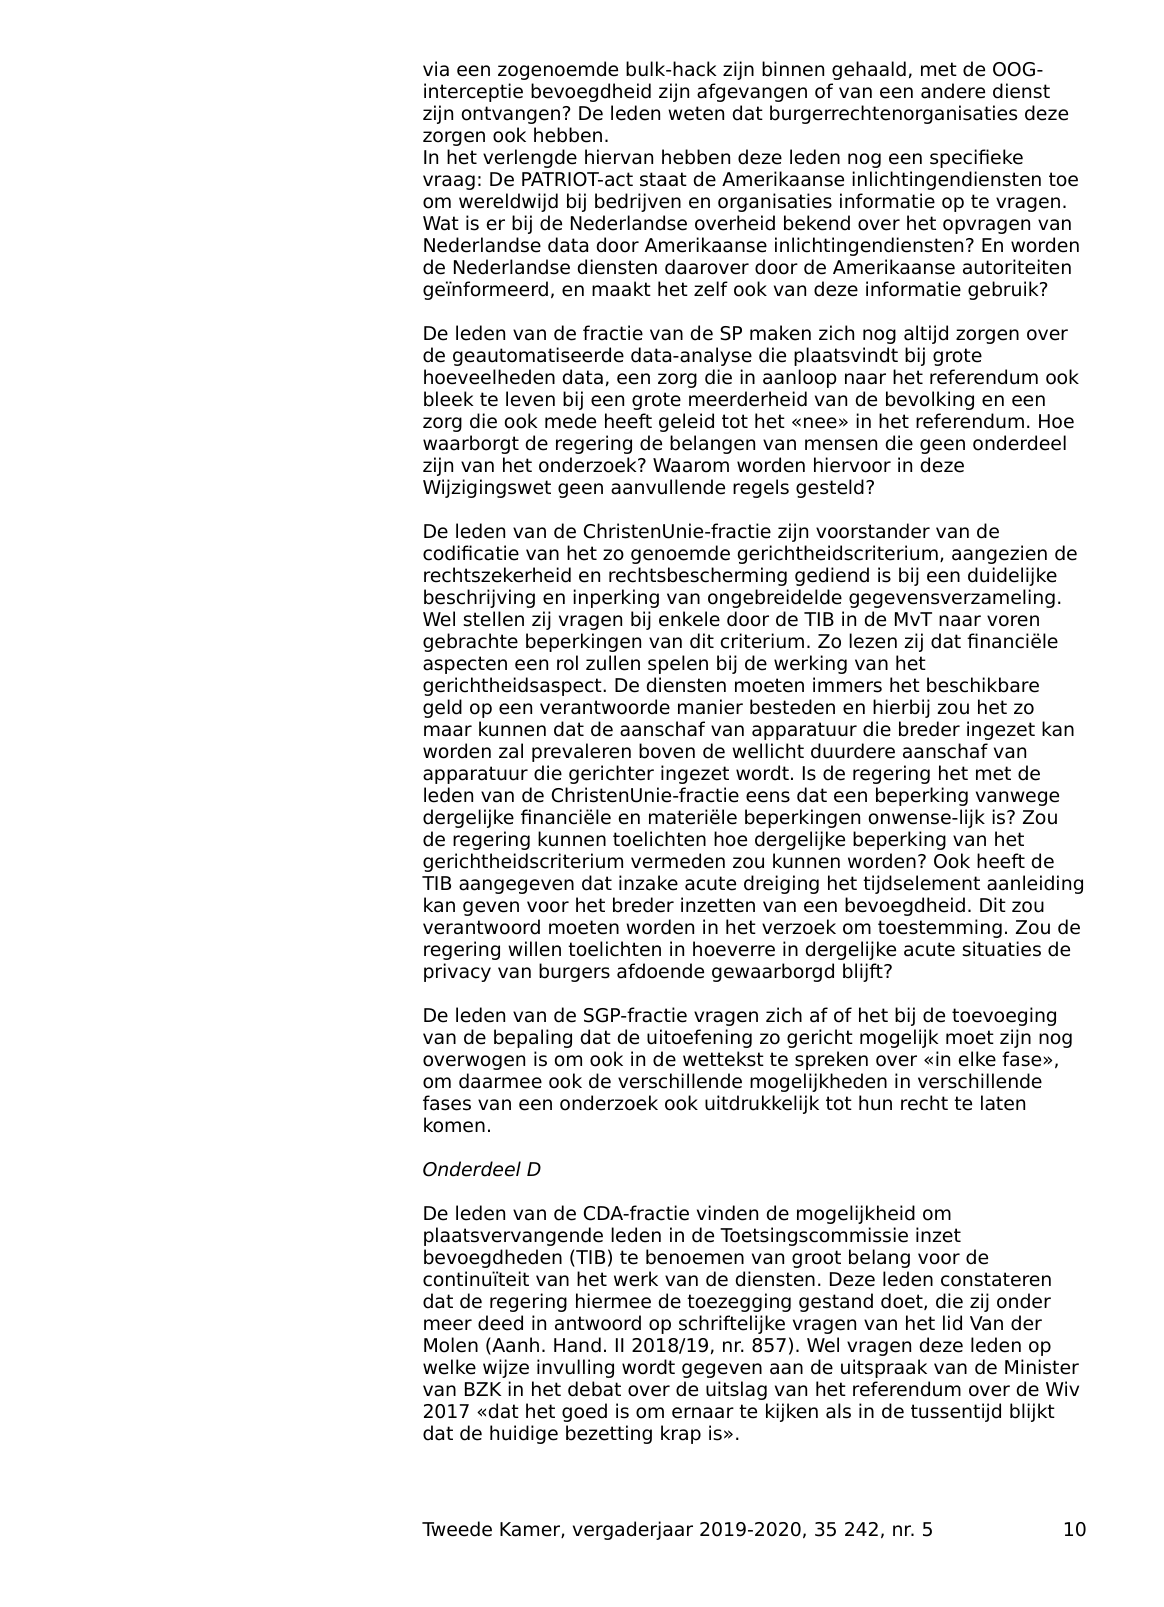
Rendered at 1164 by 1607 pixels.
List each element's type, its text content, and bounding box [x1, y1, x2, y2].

subtitle Onderdeel D [422, 1159, 1087, 1181]
text In het verlengde hiervan hebben deze leden nog een specifieke vraag: De PATRIOT-act staat de Amerikaanse inlichtingendiensten toe om wereldwijd bij bedrijven en organisaties informatie op te vragen. Wat is er bij de Nederlandse overheid bekend over het opvragen van Nederlandse data door Amerikaanse inlichtingendiensten? En worden de Nederlandse diensten daarover door de Amerikaanse autoriteiten geïnformeerd, en maakt het zelf ook van deze informatie gebruik? [422, 147, 1087, 301]
text De leden van de fractie van de SP maken zich nog altijd zorgen over de geautomatiseerde data-analyse die plaatsvindt bij grote hoeveelheden data, een zorg die in aanloop naar het referendum ook bleek te leven bij een grote meerderheid van de bevolking en een zorg die ook mede heeft geleid tot het «nee» in het referendum. Hoe waarborgt de regering de belangen van mensen die geen onderdeel zijn van het onderzoek? Waarom worden hiervoor in deze Wijzigingswet geen aanvullende regels gesteld? [422, 323, 1087, 499]
text De leden van de ChristenUnie-fractie zijn voorstander van de codificatie van het zo genoemde gerichtheidscriterium, aangezien de rechtszekerheid en rechtsbescherming gediend is bij een duidelijke beschrijving en inperking van ongebreidelde gegevensverzameling. Wel stellen zij vragen bij enkele door de TIB in de MvT naar voren gebrachte beperkingen van dit criterium. Zo lezen zij dat financiële aspecten een rol zullen spelen bij de werking van het gerichtheidsaspect. De diensten moeten immers het beschikbare geld op een verantwoorde manier besteden en hierbij zou het zo maar kunnen dat de aanschaf van apparatuur die breder ingezet kan worden zal prevaleren boven de wellicht duurdere aanschaf van apparatuur die gerichter ingezet wordt. Is de regering het met de leden van de ChristenUnie-fractie eens dat een beperking vanwege dergelijke financiële en materiële beperkingen onwense-lijk is? Zou de regering kunnen toelichten hoe dergelijke beperking van het gerichtheidscriterium vermeden zou kunnen worden? Ook heeft de TIB aangegeven dat inzake acute dreiging het tijdselement aanleiding kan geven voor het breder inzetten van een bevoegdheid. Dit zou verantwoord moeten worden in het verzoek om toestemming. Zou de regering willen toelichten in hoeverre in dergelijke acute situaties de privacy van burgers afdoende gewaarborgd blijft? [422, 521, 1087, 983]
text De leden van de SGP-fractie vragen zich af of het bij de toevoeging van de bepaling dat de uitoefening zo gericht mogelijk moet zijn nog overwogen is om ook in de wettekst te spreken over «in elke fase», om daarmee ook de verschillende mogelijkheden in verschillende fases van een onderzoek ook uitdrukkelijk tot hun recht te laten komen. [422, 1005, 1087, 1137]
text via een zogenoemde bulk-hack zijn binnen gehaald, met de OOG-interceptie bevoegdheid zijn afgevangen of van een andere dienst zijn ontvangen? De leden weten dat burgerrechtenorganisaties deze zorgen ook hebben. [422, 59, 1087, 147]
text De leden van de CDA-fractie vinden de mogelijkheid om plaatsvervangende leden in de Toetsingscommissie inzet bevoegdheden (TIB) te benoemen van groot belang voor de continuïteit van het werk van de diensten. Deze leden constateren dat de regering hiermee de toezegging gestand doet, die zij onder meer deed in antwoord op schriftelijke vragen van het lid Van der Molen (Aanh. Hand. II 2018/19, nr. 857). Wel vragen deze leden op welke wijze invulling wordt gegeven aan de uitspraak van de Minister van BZK in het debat over de uitslag van het referendum over de Wiv 2017 «dat het goed is om ernaar te kijken als in de tussentijd blijkt dat de huidige bezetting krap is». [422, 1203, 1087, 1445]
